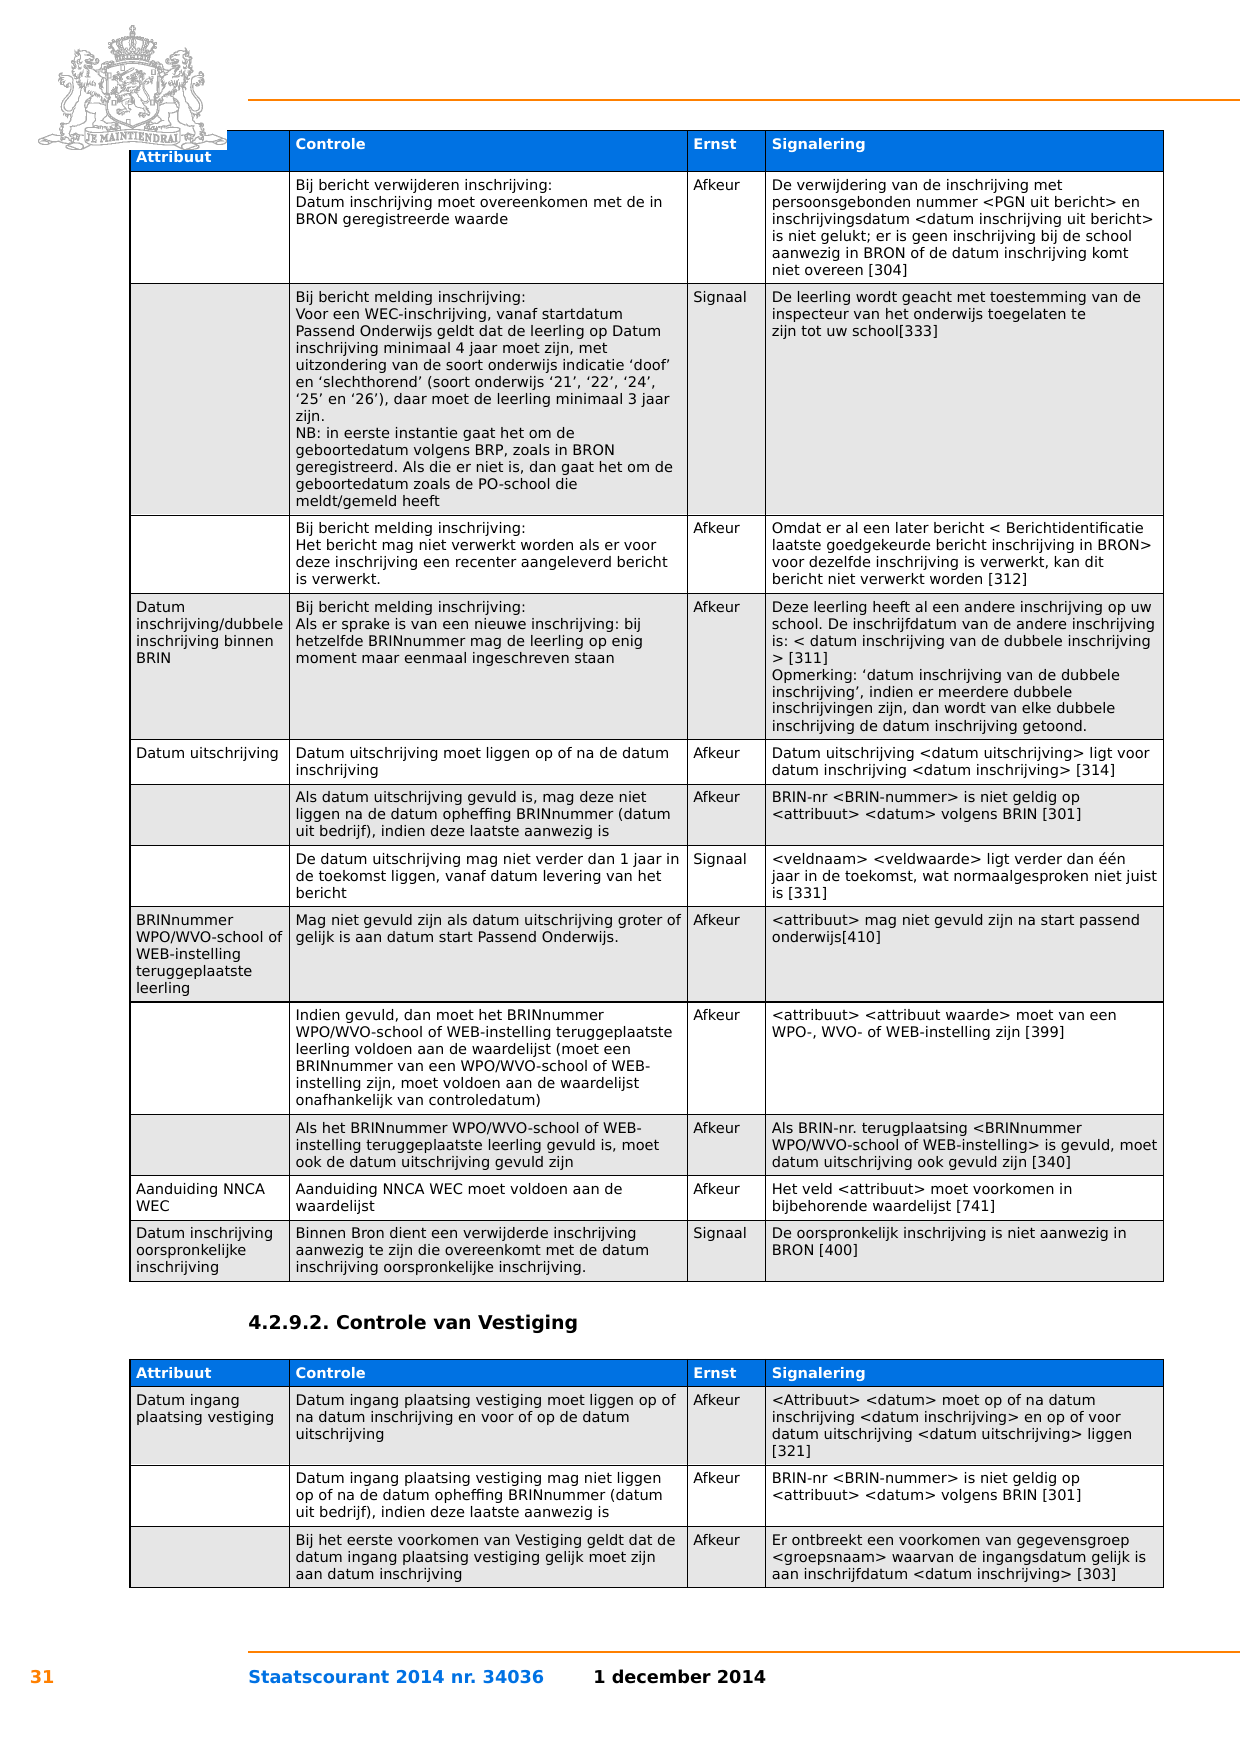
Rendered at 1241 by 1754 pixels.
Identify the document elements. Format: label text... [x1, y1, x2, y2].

table_header Attribuut [131, 1360, 289, 1386]
table_cell Bij bericht melding inschrijving: Voor een WEC-inschrijving, vanaf startdatum Passend Onderwijs geldt dat de leerling op Datum inschrijving minimaal 4 jaar moet zijn, met uitzondering van de soort onderwijs indicatie ‘doof’ en ‘slechthorend’ (soort onderwijs ‘21’, ‘22’, ‘24’, ‘25’ en ‘26’), daar moet de leerling minimaal 3 jaar zijn. NB: in eerste instantie gaat het om de geboortedatum volgens BRP, zoals in BRON geregistreerd. Als die er niet is, dan gaat het om de geboortedatum zoals de PO-school die meldt/gemeld heeft [290, 284, 687, 514]
table_cell De oorspronkelijk inschrijving is niet aanwezig in BRON [400] [766, 1221, 1163, 1281]
table_cell Bij bericht melding inschrijving: Het bericht mag niet verwerkt worden als er voor deze inschrijving een recenter aangeleverd bericht is verwerkt. [290, 516, 687, 593]
table_header Controle [290, 131, 687, 171]
table_cell Afkeur [688, 516, 765, 593]
table_cell Afkeur [688, 1466, 765, 1526]
table_cell Datum ingang plaatsing vestiging mag niet liggen op of na de datum opheffing BRINnummer (datum uit bedrijf), indien deze laatste aanwezig is [290, 1466, 687, 1526]
table_cell Afkeur [688, 1176, 765, 1219]
table_cell <attribuut> <attribuut waarde> moet van een WPO-, WVO- of WEB-instelling zijn [399] [766, 1003, 1163, 1114]
table_cell Afkeur [688, 907, 765, 1001]
table_cell Datum uitschrijving moet liggen op of na de datum inschrijving [290, 740, 687, 783]
table_cell Datum inschrijving/dubbele inschrijving binnen BRIN [131, 594, 289, 739]
table_cell Afkeur [688, 172, 765, 283]
table_cell [131, 1527, 289, 1587]
table_header Ernst [688, 1360, 765, 1386]
table_cell Deze leerling heeft al een andere inschrijving op uw school. De inschrijfdatum van de andere inschrijving is: < datum inschrijving van de dubbele inschrijving > [311] Opmerking: ‘datum inschrijving van de dubbele inschrijving’, indien er meerdere dubbele inschrijvingen zijn, dan wordt van elke dubbele inschrijving de datum inschrijving getoond. [766, 594, 1163, 739]
table_cell Indien gevuld, dan moet het BRINnummer WPO/WVO-school of WEB-instelling teruggeplaatste leerling voldoen aan de waardelijst (moet een BRINnummer van een WPO/WVO-school of WEB-instelling zijn, moet voldoen aan de waardelijst onafhankelijk van controledatum) [290, 1003, 687, 1114]
table_cell Als het BRINnummer WPO/WVO-school of WEB-instelling teruggeplaatste leerling gevuld is, moet ook de datum uitschrijving gevuld zijn [290, 1115, 687, 1175]
table_cell Afkeur [688, 740, 765, 783]
table_cell Als datum uitschrijving gevuld is, mag deze niet liggen na de datum opheffing BRINnummer (datum uit bedrijf), indien deze laatste aanwezig is [290, 785, 687, 845]
table_cell [131, 172, 289, 283]
table_cell [131, 1466, 289, 1526]
table_cell Afkeur [688, 1387, 765, 1464]
table_cell [131, 1115, 289, 1175]
table_cell <Attribuut> <datum> moet op of na datum inschrijving <datum inschrijving> en op of voor datum uitschrijving <datum uitschrijving> liggen [321] [766, 1387, 1163, 1464]
table_cell Het veld <attribuut> moet voorkomen in bijbehorende waardelijst [741] [766, 1176, 1163, 1219]
table_cell Afkeur [688, 1115, 765, 1175]
table_cell Datum uitschrijving [131, 740, 289, 783]
table_cell Bij bericht melding inschrijving: Als er sprake is van een nieuwe inschrijving: bij hetzelfde BRINnummer mag de leerling op enig moment maar eenmaal ingeschreven staan [290, 594, 687, 739]
table_cell [131, 284, 289, 514]
table_cell Signaal [688, 846, 765, 906]
table_cell [131, 1003, 289, 1114]
table_cell [131, 785, 289, 845]
table_cell Mag niet gevuld zijn als datum uitschrijving groter of gelijk is aan datum start Passend Onderwijs. [290, 907, 687, 1001]
table_cell De verwijdering van de inschrijving met persoonsgebonden nummer <PGN uit bericht> en inschrijvingsdatum <datum inschrijving uit bericht> is niet gelukt; er is geen inschrijving bij de school aanwezig in BRON of de datum inschrijving komt niet overeen [304] [766, 172, 1163, 283]
table_cell Bij bericht verwijderen inschrijving: Datum inschrijving moet overeenkomen met de in BRON geregistreerde waarde [290, 172, 687, 283]
picture [38, 25, 227, 150]
table_header Signalering [766, 1360, 1163, 1386]
table_cell Afkeur [688, 1527, 765, 1587]
table_header Ernst [688, 131, 765, 171]
table_cell Datum uitschrijving <datum uitschrijving> ligt voor datum inschrijving <datum inschrijving> [314] [766, 740, 1163, 783]
table_cell Datum inschrijving oorspronkelijke inschrijving [131, 1221, 289, 1281]
table_cell <veldnaam> <veldwaarde> ligt verder dan één jaar in de toekomst, wat normaalgesproken niet juist is [331] [766, 846, 1163, 906]
table_header Attribuut [131, 131, 289, 171]
table_cell [131, 516, 289, 593]
table_cell Afkeur [688, 1003, 765, 1114]
table_cell De leerling wordt geacht met toestemming van de inspecteur van het onderwijs toegelaten te zijn tot uw school[333] [766, 284, 1163, 514]
table_cell Afkeur [688, 594, 765, 739]
table_cell Aanduiding NNCA WEC moet voldoen aan de waardelijst [290, 1176, 687, 1219]
table_cell Als BRIN-nr. terugplaatsing <BRINnummer WPO/WVO-school of WEB-instelling> is gevuld, moet datum uitschrijving ook gevuld zijn [340] [766, 1115, 1163, 1175]
table_cell Bij het eerste voorkomen van Vestiging geldt dat de datum ingang plaatsing vestiging gelijk moet zijn aan datum inschrijving [290, 1527, 687, 1587]
table_cell Datum ingang plaatsing vestiging moet liggen op of na datum inschrijving en voor of op de datum uitschrijving [290, 1387, 687, 1464]
table_cell Omdat er al een later bericht < Berichtidentificatie laatste goedgekeurde bericht inschrijving in BRON> voor dezelfde inschrijving is verwerkt, kan dit bericht niet verwerkt worden [312] [766, 516, 1163, 593]
table_cell Binnen Bron dient een verwijderde inschrijving aanwezig te zijn die overeenkomt met de datum inschrijving oorspronkelijke inschrijving. [290, 1221, 687, 1281]
subtitle 4.2.9.2. Controle van Vestiging [248, 1312, 1163, 1334]
table_cell BRINnummer WPO/WVO-school of WEB-instelling teruggeplaatste leerling [131, 907, 289, 1001]
table_cell De datum uitschrijving mag niet verder dan 1 jaar in de toekomst liggen, vanaf datum levering van het bericht [290, 846, 687, 906]
table_cell Signaal [688, 284, 765, 514]
table_cell BRIN-nr <BRIN-nummer> is niet geldig op <attribuut> <datum> volgens BRIN [301] [766, 1466, 1163, 1526]
table_cell Er ontbreekt een voorkomen van gegevensgroep <groepsnaam> waarvan de ingangsdatum gelijk is aan inschrijfdatum <datum inschrijving> [303] [766, 1527, 1163, 1587]
table_cell Aanduiding NNCA WEC [131, 1176, 289, 1219]
table_header Signalering [766, 131, 1163, 171]
table_cell Afkeur [688, 785, 765, 845]
table_cell <attribuut> mag niet gevuld zijn na start passend onderwijs[410] [766, 907, 1163, 1001]
table_header Controle [290, 1360, 687, 1386]
table_cell Datum ingang plaatsing vestiging [131, 1387, 289, 1464]
table_cell Signaal [688, 1221, 765, 1281]
table_cell BRIN-nr <BRIN-nummer> is niet geldig op <attribuut> <datum> volgens BRIN [301] [766, 785, 1163, 845]
table_cell [131, 846, 289, 906]
